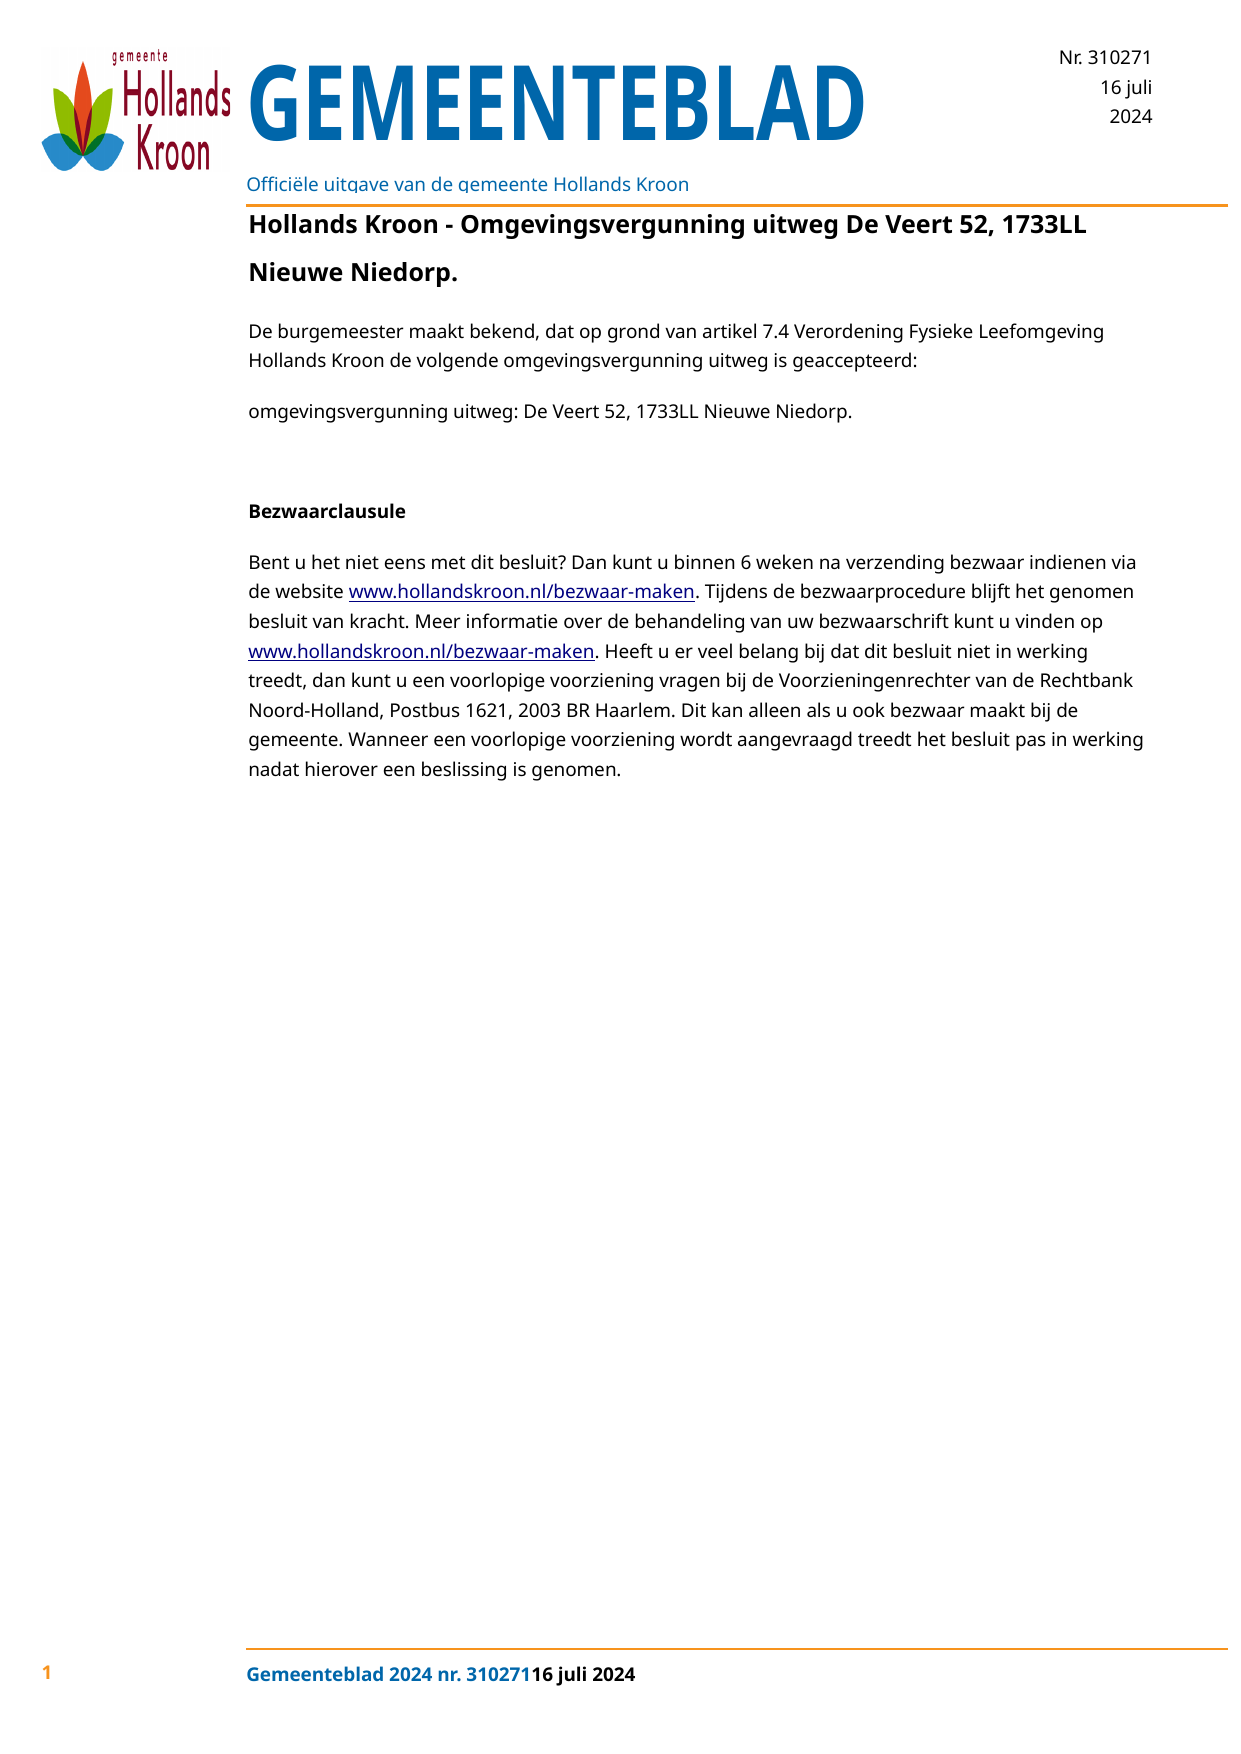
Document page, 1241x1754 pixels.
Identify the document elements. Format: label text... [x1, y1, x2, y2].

text Bezwaarclausule [248, 499, 1152, 524]
text De burgemeester maakt bekend, dat op grond van artikel 7.4 Verordening Fysieke Leefomgeving Hollands Kroon de volgende omgevingsvergunning uitweg is geaccepteerd: [248, 318, 1152, 373]
text Bent u het niet eens met dit besluit? Dan kunt u binnen 6 weken na verzending bezwaar indienen via de website www.hollandskroon.nl/bezwaar-maken. Tijdens de bezwaarprocedure blijft het genomen besluit van kracht. Meer informatie over de behandeling van uw bezwaarschrift kunt u vinden op www.hollandskroon.nl/bezwaar-maken. Heeft u er veel belang bij dat dit besluit niet in werking treedt, dan kunt u een voorlopige voorziening vragen bij de Voorzieningenrechter van de Rechtbank Noord-Holland, Postbus 1621, 2003 BR Haarlem. Dit kan alleen als u ook bezwaar maakt bij de gemeente. Wanneer een voorlopige voorziening wordt aangevraagd treedt het besluit pas in werking nadat hierover een beslissing is genomen. [248, 549, 1152, 782]
text omgevingsvergunning uitweg: De Veert 52, 1733LL Nieuwe Niedorp. [248, 398, 1152, 424]
text Hollands Kroon - Omgevingsvergunning uitweg De Veert 52, 1733LL Nieuwe Niedorp. [248, 207, 1152, 288]
picture [41, 47, 231, 172]
